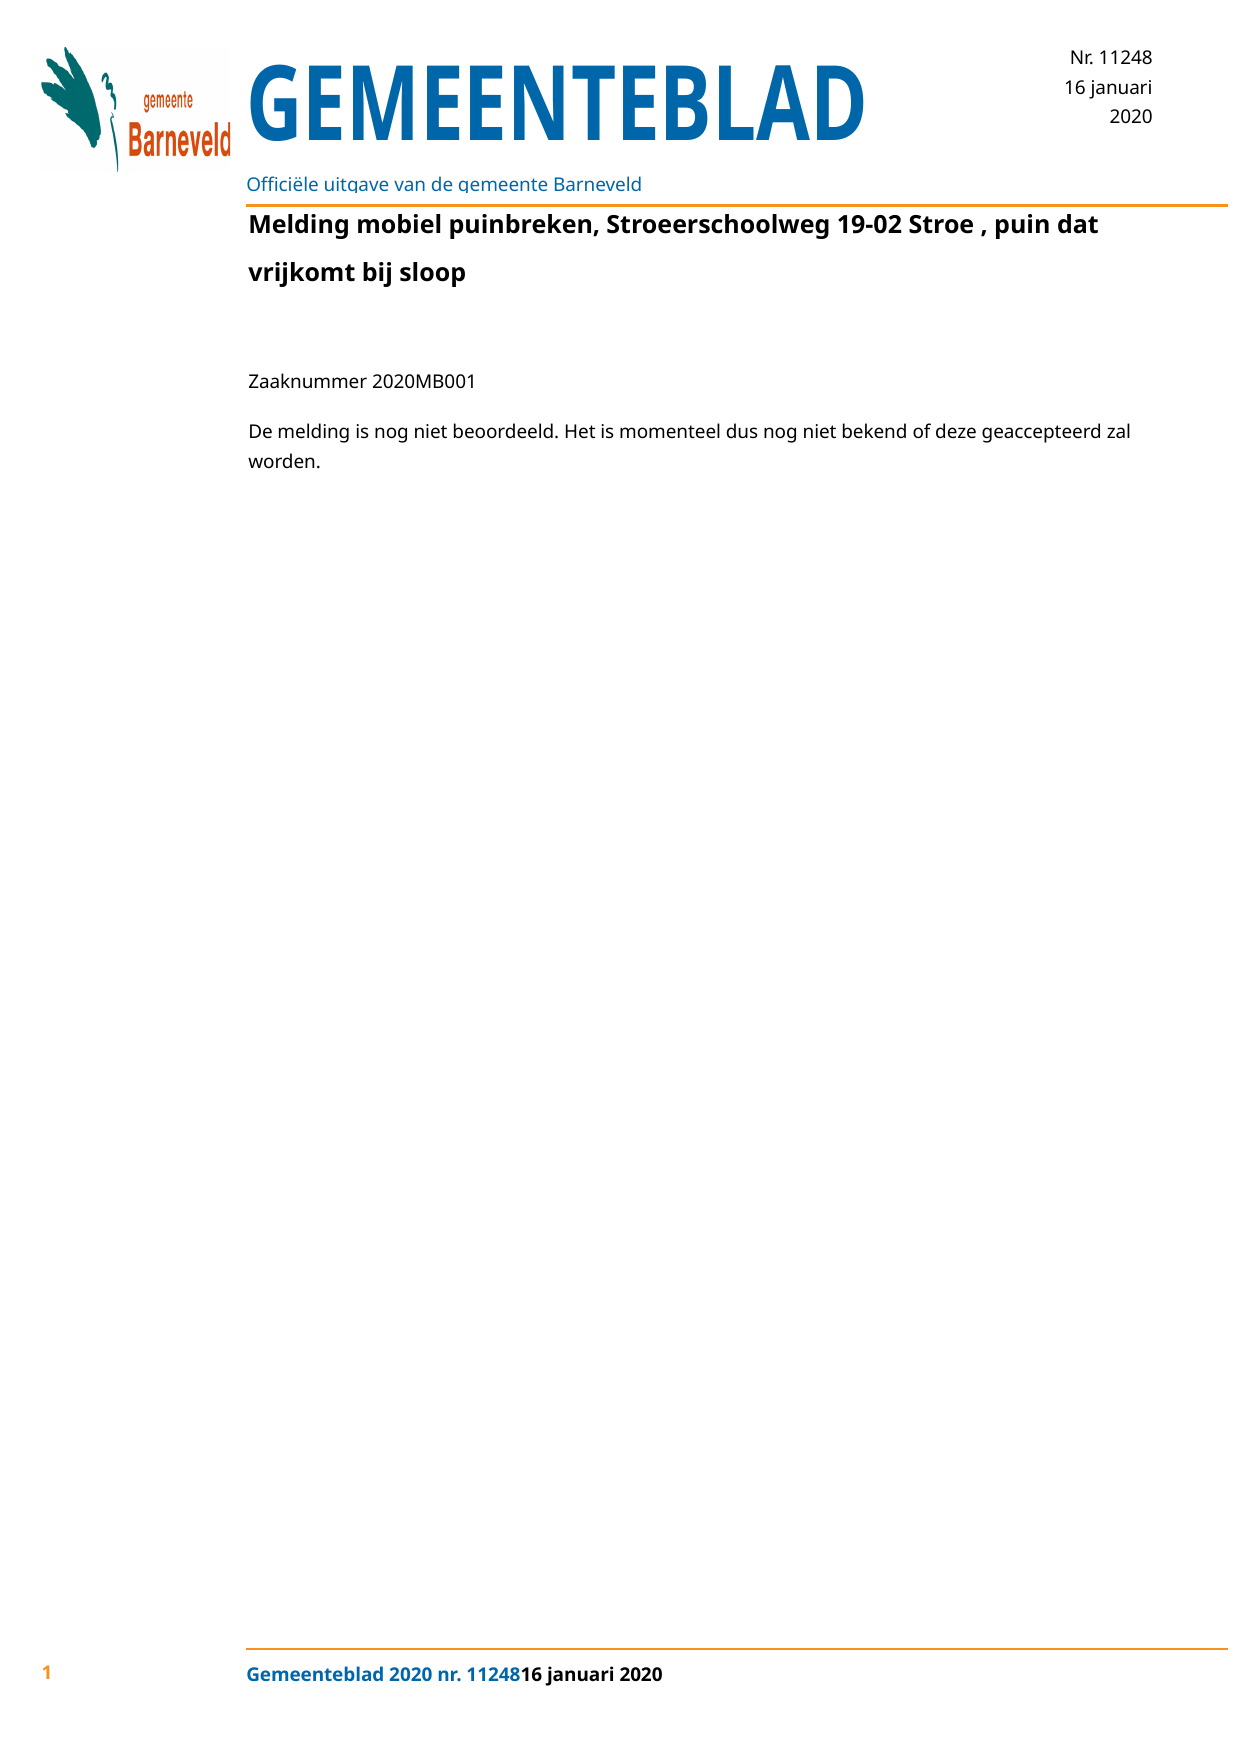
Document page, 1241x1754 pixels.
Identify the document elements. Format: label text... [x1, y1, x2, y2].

text Melding mobiel puinbreken, Stroeerschoolweg 19-02 Stroe , puin dat vrijkomt bij sloop [248, 207, 1152, 288]
text De melding is nog niet beoordeeld. Het is momenteel dus nog niet bekend of deze geaccepteerd zal worden. [248, 419, 1152, 474]
picture [41, 47, 231, 172]
text Zaaknummer 2020MB001 [248, 368, 1152, 394]
